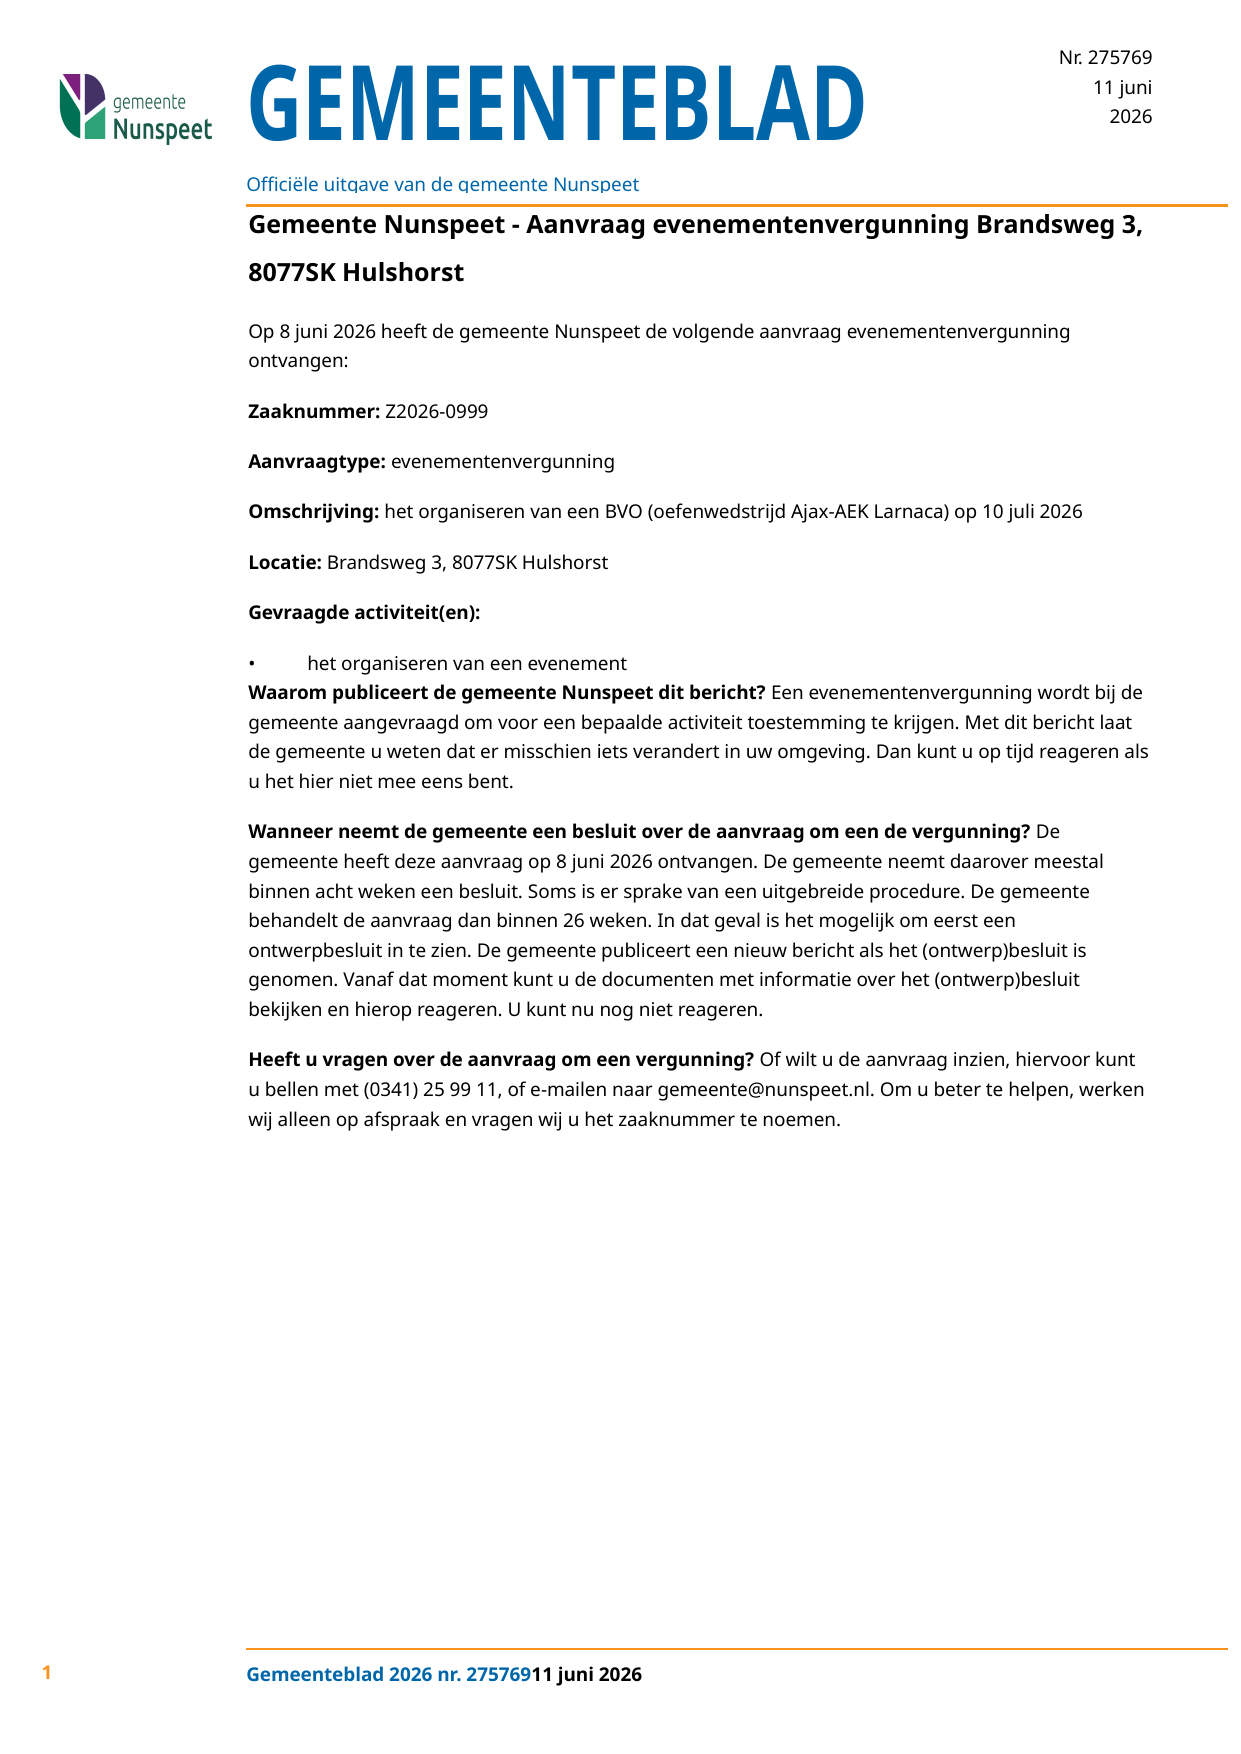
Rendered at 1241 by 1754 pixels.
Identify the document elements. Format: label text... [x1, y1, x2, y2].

text Locatie: Brandsweg 3, 8077SK Hulshorst [248, 549, 1152, 575]
text Omschrijving: het organiseren van een BVO (oefenwedstrijd Ajax-AEK Larnaca) op 10 juli 2026 [248, 499, 1152, 524]
text Gevraagde activiteit(en): [248, 599, 1152, 625]
text Wanneer neemt de gemeente een besluit over de aanvraag om een de vergunning? De gemeente heeft deze aanvraag op 8 juni 2026 ontvangen. De gemeente neemt daarover meestal binnen acht weken een besluit. Soms is er sprake van een uitgebreide procedure. De gemeente behandelt de aanvraag dan binnen 26 weken. In dat geval is het mogelijk om eerst een ontwerpbesluit in te zien. De gemeente publiceert een nieuw bericht als het (ontwerp)besluit is genomen. Vanaf dat moment kunt u de documenten met informatie over het (ontwerp)besluit bekijken en hierop reageren. U kunt nu nog niet reageren. [248, 819, 1152, 1022]
text Op 8 juni 2026 heeft de gemeente Nunspeet de volgende aanvraag evenementenvergunning ontvangen: [248, 318, 1152, 373]
text Aanvraagtype: evenementenvergunning [248, 448, 1152, 474]
text Zaaknummer: Z2026-0999 [248, 398, 1152, 424]
list het organiseren van een evenement [248, 650, 1152, 676]
text Heeft u vragen over de aanvraag om een vergunning? Of wilt u de aanvraag inzien, hiervoor kunt u bellen met (0341) 25 99 11, of e-mailen naar gemeente@nunspeet.nl. Om u beter te helpen, werken wij alleen op afspraak en vragen wij u het zaaknummer te noemen. [248, 1047, 1152, 1132]
picture [41, 47, 231, 172]
text Gemeente Nunspeet - Aanvraag evenementenvergunning Brandsweg 3, 8077SK Hulshorst [248, 207, 1152, 288]
text Waarom publiceert de gemeente Nunspeet dit bericht? Een evenementenvergunning wordt bij de gemeente aangevraagd om voor een bepaalde activiteit toestemming te krijgen. Met dit bericht laat de gemeente u weten dat er misschien iets verandert in uw omgeving. Dan kunt u op tijd reageren als u het hier niet mee eens bent. [248, 679, 1152, 794]
